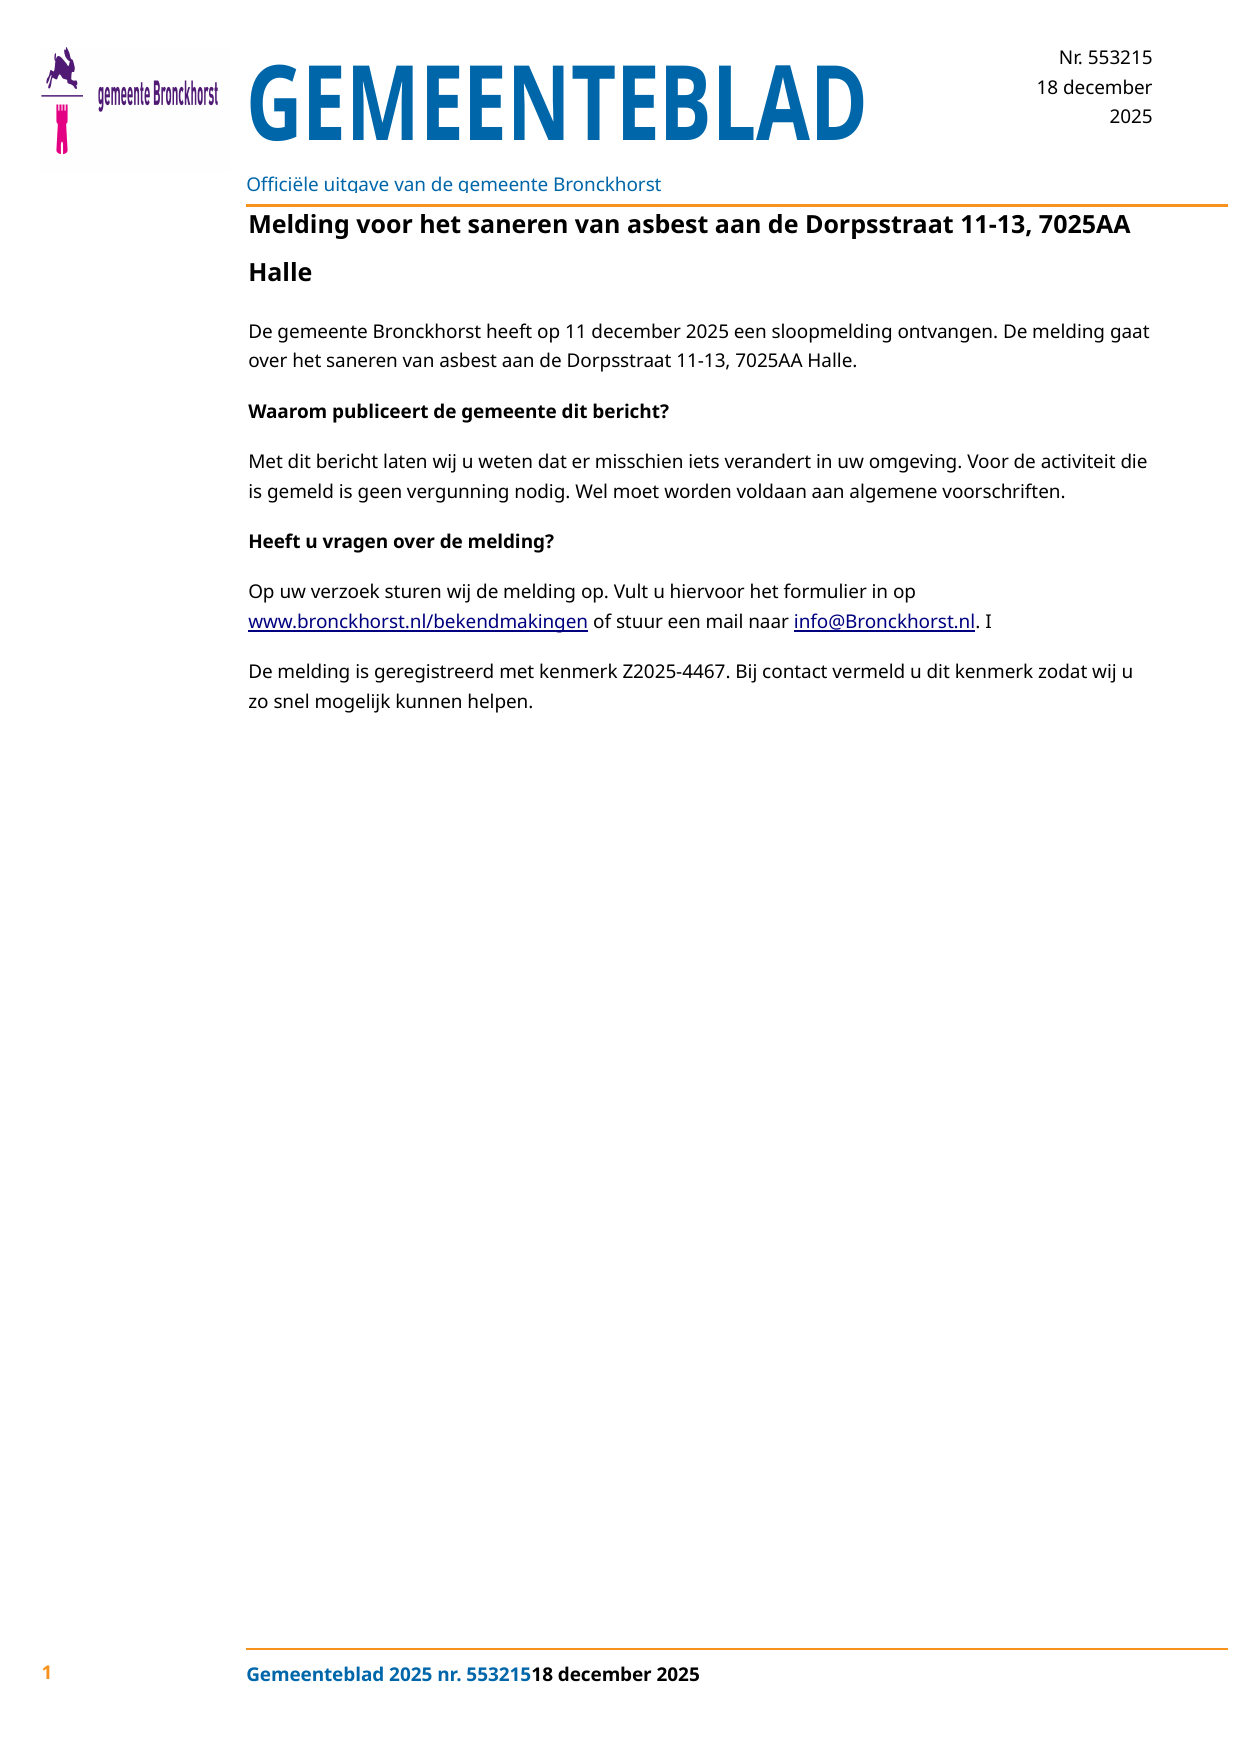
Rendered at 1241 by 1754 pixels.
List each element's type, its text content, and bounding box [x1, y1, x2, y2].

text Heeft u vragen over de melding? [248, 528, 1152, 554]
text Waarom publiceert de gemeente dit bericht? [248, 398, 1152, 424]
text Met dit bericht laten wij u weten dat er misschien iets verandert in uw omgeving. Voor de activiteit die is gemeld is geen vergunning nodig. Wel moet worden voldaan aan algemene voorschriften. [248, 448, 1152, 504]
text De gemeente Bronckhorst heeft op 11 december 2025 een sloopmelding ontvangen. De melding gaat over het saneren van asbest aan de Dorpsstraat 11-13, 7025AA Halle. [248, 318, 1152, 373]
picture [41, 47, 231, 172]
text Op uw verzoek sturen wij de melding op. Vult u hiervoor het formulier in op www.bronckhorst.nl/bekendmakingen of stuur een mail naar info@Bronckhorst.nl. I [248, 579, 1152, 634]
text De melding is geregistreerd met kenmerk Z2025-4467. Bij contact vermeld u dit kenmerk zodat wij u zo snel mogelijk kunnen helpen. [248, 659, 1152, 714]
text Melding voor het saneren van asbest aan de Dorpsstraat 11-13, 7025AA Halle [248, 207, 1152, 288]
